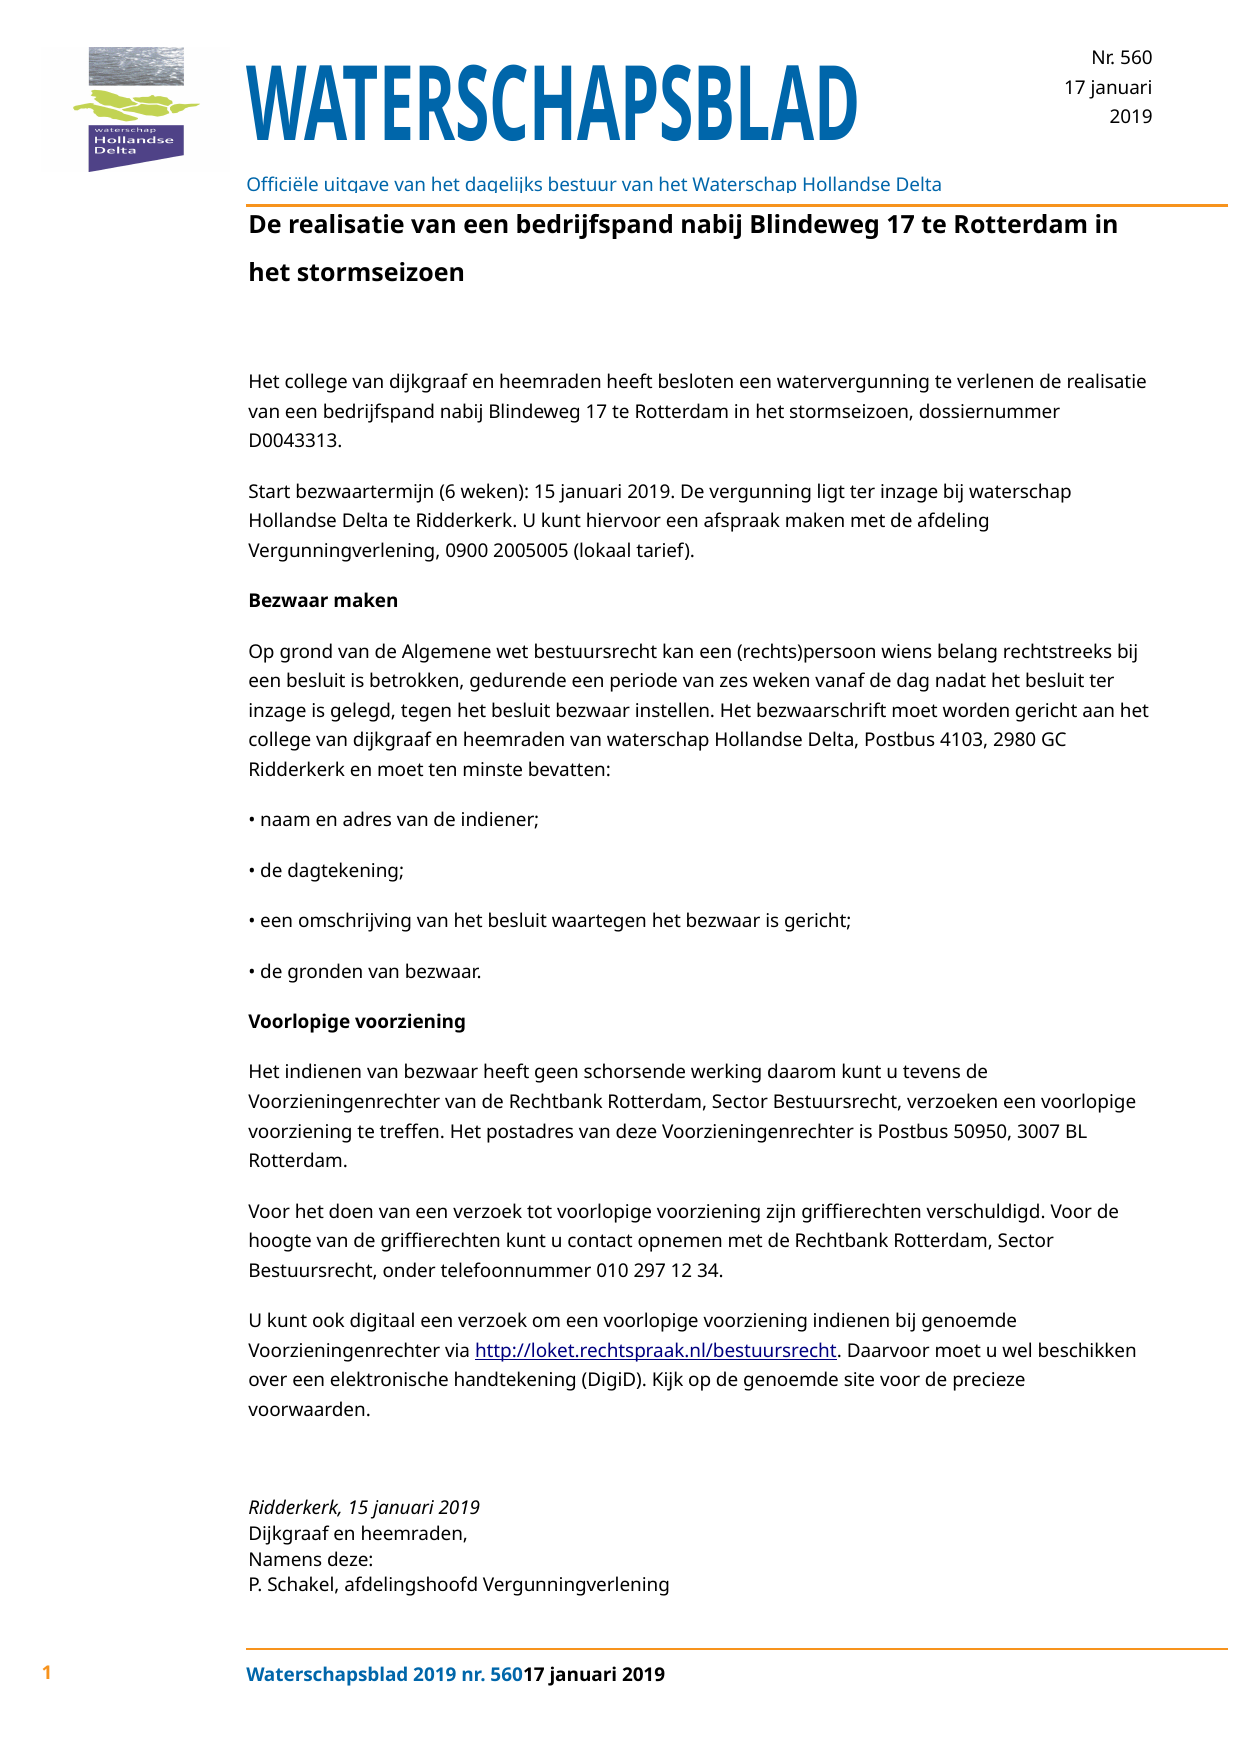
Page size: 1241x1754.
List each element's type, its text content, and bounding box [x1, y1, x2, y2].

text P. Schakel, afdelingshoofd Vergunningverlening [248, 1572, 1152, 1597]
text Op grond van de Algemene wet bestuursrecht kan een (rechts)persoon wiens belang rechtstreeks bij een besluit is betrokken, gedurende een periode van zes weken vanaf de dag nadat het besluit ter inzage is gelegd, tegen het besluit bezwaar instellen. Het bezwaarschrift moet worden gericht aan het college van dijkgraaf en heemraden van waterschap Hollandse Delta, Postbus 4103, 2980 GC Ridderkerk en moet ten minste bevatten: [248, 638, 1152, 782]
text De realisatie van een bedrijfspand nabij Blindeweg 17 te Rotterdam in het stormseizoen [248, 207, 1152, 288]
text • de gronden van bezwaar. [248, 958, 1152, 984]
text Namens deze: [248, 1546, 1152, 1572]
text Bezwaar maken [248, 587, 1152, 613]
text U kunt ook digitaal een verzoek om een voorlopige voorziening indienen bij genoemde Voorzieningenrechter via http://loket.rechtspraak.nl/bestuursrecht. Daarvoor moet u wel beschikken over een elektronische handtekening (DigiD). Kijk op de genoemde site voor de precieze voorwaarden. [248, 1307, 1152, 1422]
text • een omschrijving van het besluit waartegen het bezwaar is gericht; [248, 907, 1152, 933]
text • naam en adres van de indiener; [248, 807, 1152, 832]
text Ridderkerk, 15 januari 2019 [248, 1494, 1152, 1520]
text • de dagtekening; [248, 857, 1152, 883]
text Start bezwaartermijn (6 weken): 15 januari 2019. De vergunning ligt ter inzage bij waterschap Hollandse Delta te Ridderkerk. U kunt hiervoor een afspraak maken met de afdeling Vergunningverlening, 0900 2005005 (lokaal tarief). [248, 478, 1152, 563]
text Voor het doen van een verzoek tot voorlopige voorziening zijn griffierechten verschuldigd. Voor de hoogte van de griffierechten kunt u contact opnemen met de Rechtbank Rotterdam, Sector Bestuursrecht, onder telefoonnummer 010 297 12 34. [248, 1198, 1152, 1283]
text Voorlopige voorziening [248, 1008, 1152, 1034]
text Dijkgraaf en heemraden, [248, 1520, 1152, 1546]
text Het college van dijkgraaf en heemraden heeft besloten een watervergunning te verlenen de realisatie van een bedrijfspand nabij Blindeweg 17 te Rotterdam in het stormseizoen, dossiernummer D0043313. [248, 368, 1152, 453]
text Het indienen van bezwaar heeft geen schorsende werking daarom kunt u tevens de Voorzieningenrechter van de Rechtbank Rotterdam, Sector Bestuursrecht, verzoeken een voorlopige voorziening te treffen. Het postadres van deze Voorzieningenrechter is Postbus 50950, 3007 BL Rotterdam. [248, 1059, 1152, 1173]
picture [41, 47, 231, 172]
